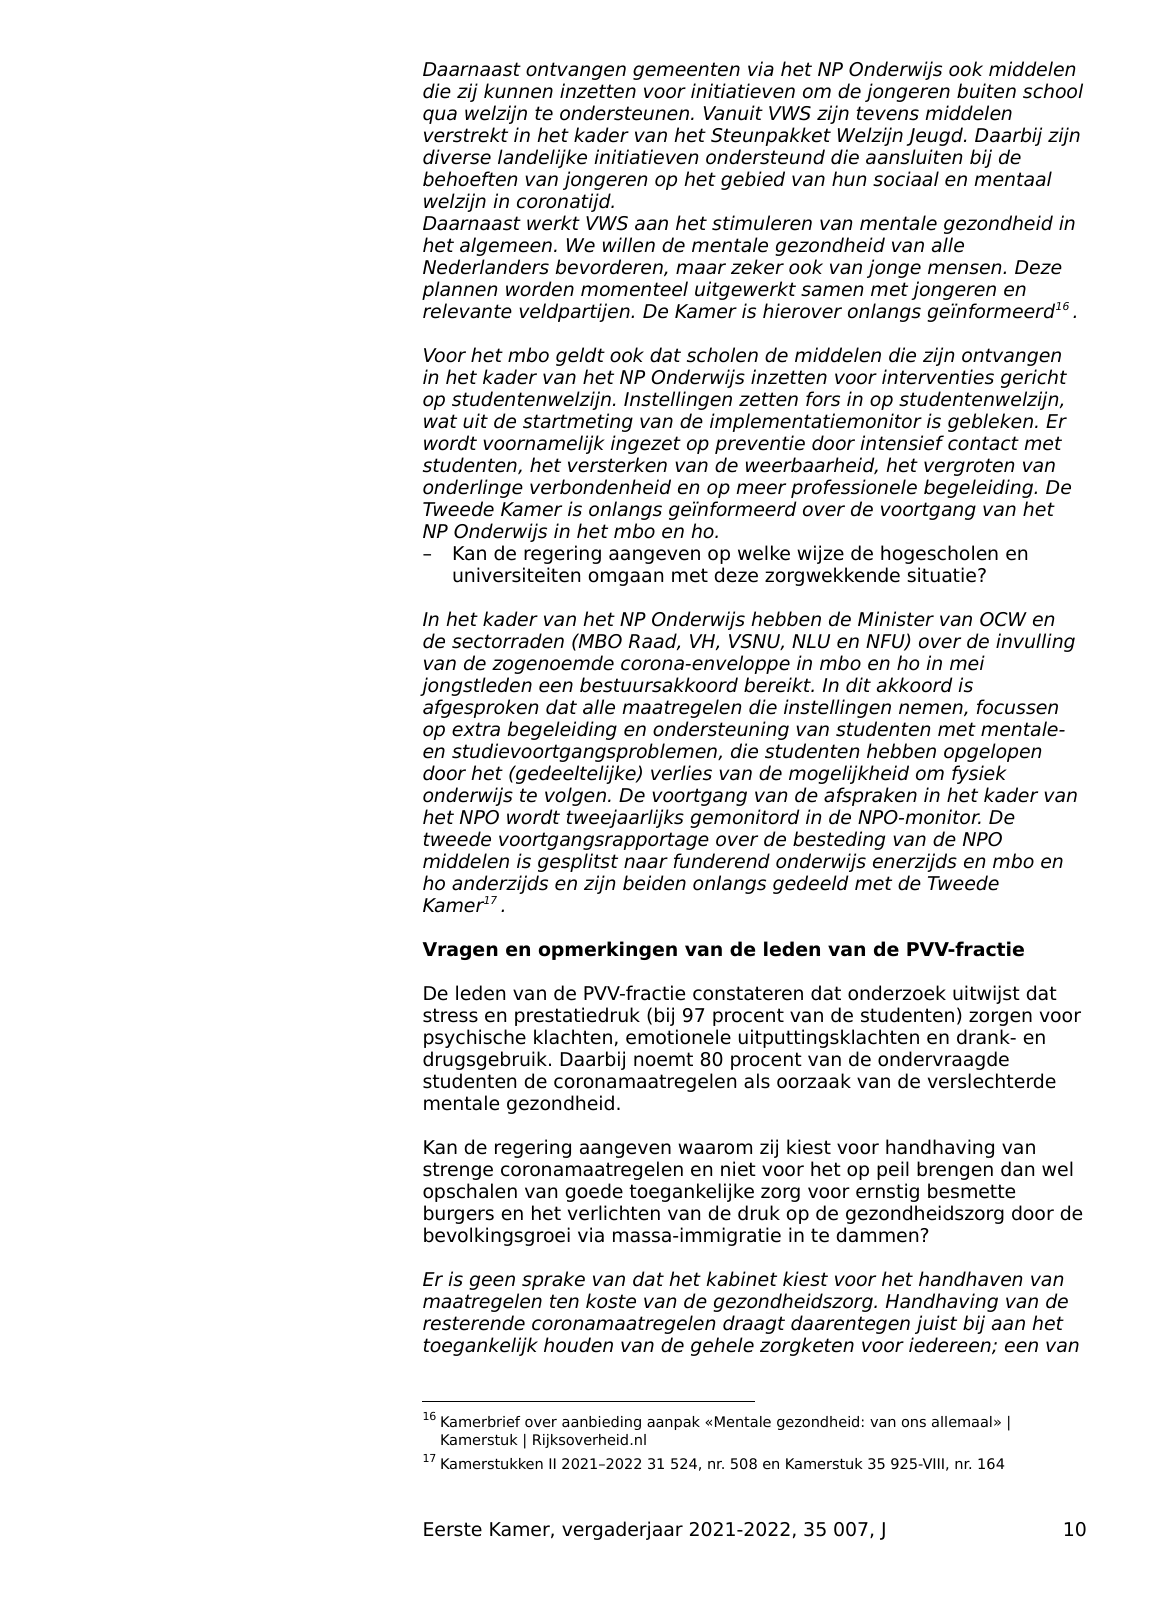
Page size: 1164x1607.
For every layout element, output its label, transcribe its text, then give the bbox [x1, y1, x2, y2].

text Kamerbrief over aanbieding aanpak «Mentale gezondheid: van ons allemaal» | Kamerstuk | Rijksoverheid.nl [422, 1410, 1087, 1449]
text Voor het mbo geldt ook dat scholen de middelen die zijn ontvangen in het kader van het NP Onderwijs inzetten voor interventies gericht op studentenwelzijn. Instellingen zetten fors in op studentenwelzijn, wat uit de startmeting van de implementatiemonitor is gebleken. Er wordt voornamelijk ingezet op preventie door intensief contact met studenten, het versterken van de weerbaarheid, het vergroten van onderlinge verbondenheid en op meer professionele begeleiding. De Tweede Kamer is onlangs geïnformeerd over de voortgang van het NP Onderwijs in het mbo en ho. [422, 345, 1087, 543]
subtitle Vragen en opmerkingen van de leden van de PVV-fractie [422, 939, 1087, 961]
text Daarnaast werkt VWS aan het stimuleren van mentale gezondheid in het algemeen. We willen de mentale gezondheid van alle Nederlanders bevorderen, maar zeker ook van jonge mensen. Deze plannen worden momenteel uitgewerkt samen met jongeren en relevante veldpartijen. De Kamer is hierover onlangs geïnformeerd. [422, 213, 1087, 323]
text Kan de regering aangeven waarom zij kiest voor handhaving van strenge coronamaatregelen en niet voor het op peil brengen dan wel opschalen van goede toegankelijke zorg voor ernstig besmette burgers en het verlichten van de druk op de gezondheidszorg door de bevolkingsgroei via massa-immigratie in te dammen? [422, 1137, 1087, 1247]
text Er is geen sprake van dat het kabinet kiest voor het handhaven van maatregelen ten koste van de gezondheidszorg. Handhaving van de resterende coronamaatregelen draagt daarentegen juist bij aan het toegankelijk houden van de gehele zorgketen voor iedereen; een van [422, 1269, 1087, 1357]
text Daarnaast ontvangen gemeenten via het NP Onderwijs ook middelen die zij kunnen inzetten voor initiatieven om de jongeren buiten school qua welzijn te ondersteunen. Vanuit VWS zijn tevens middelen verstrekt in het kader van het Steunpakket Welzijn Jeugd. Daarbij zijn diverse landelijke initiatieven ondersteund die aansluiten bij de behoeften van jongeren op het gebied van hun sociaal en mentaal welzijn in coronatijd. [422, 59, 1087, 213]
text In het kader van het NP Onderwijs hebben de Minister van OCW en de sectorraden (MBO Raad, VH, VSNU, NLU en NFU) over de invulling van de zogenoemde corona-enveloppe in mbo en ho in mei jongstleden een bestuursakkoord bereikt. In dit akkoord is afgesproken dat alle maatregelen die instellingen nemen, focussen op extra begeleiding en ondersteuning van studenten met mentale- en studievoortgangsproblemen, die studenten hebben opgelopen door het (gedeeltelijke) verlies van de mogelijkheid om fysiek onderwijs te volgen. De voortgang van de afspraken in het kader van het NPO wordt tweejaarlijks gemonitord in de NPO-monitor. De tweede voortgangsrapportage over de besteding van de NPO middelen is gesplitst naar funderend onderwijs enerzijds en mbo en ho anderzijds en zijn beiden onlangs gedeeld met de Tweede Kamer. [422, 609, 1087, 917]
text De leden van de PVV-fractie constateren dat onderzoek uitwijst dat stress en prestatiedruk (bij 97 procent van de studenten) zorgen voor psychische klachten, emotionele uitputtingsklachten en drank- en drugsgebruik. Daarbij noemt 80 procent van de ondervraagde studenten de coronamaatregelen als oorzaak van de verslechterde mentale gezondheid. [422, 983, 1087, 1115]
text – Kan de regering aangeven op welke wijze de hogescholen en universiteiten omgaan met deze zorgwekkende situatie? [422, 543, 1087, 587]
text Kamerstukken II 2021–2022 31 524, nr. 508 en Kamerstuk 35 925-VIII, nr. 164 [422, 1452, 1087, 1474]
